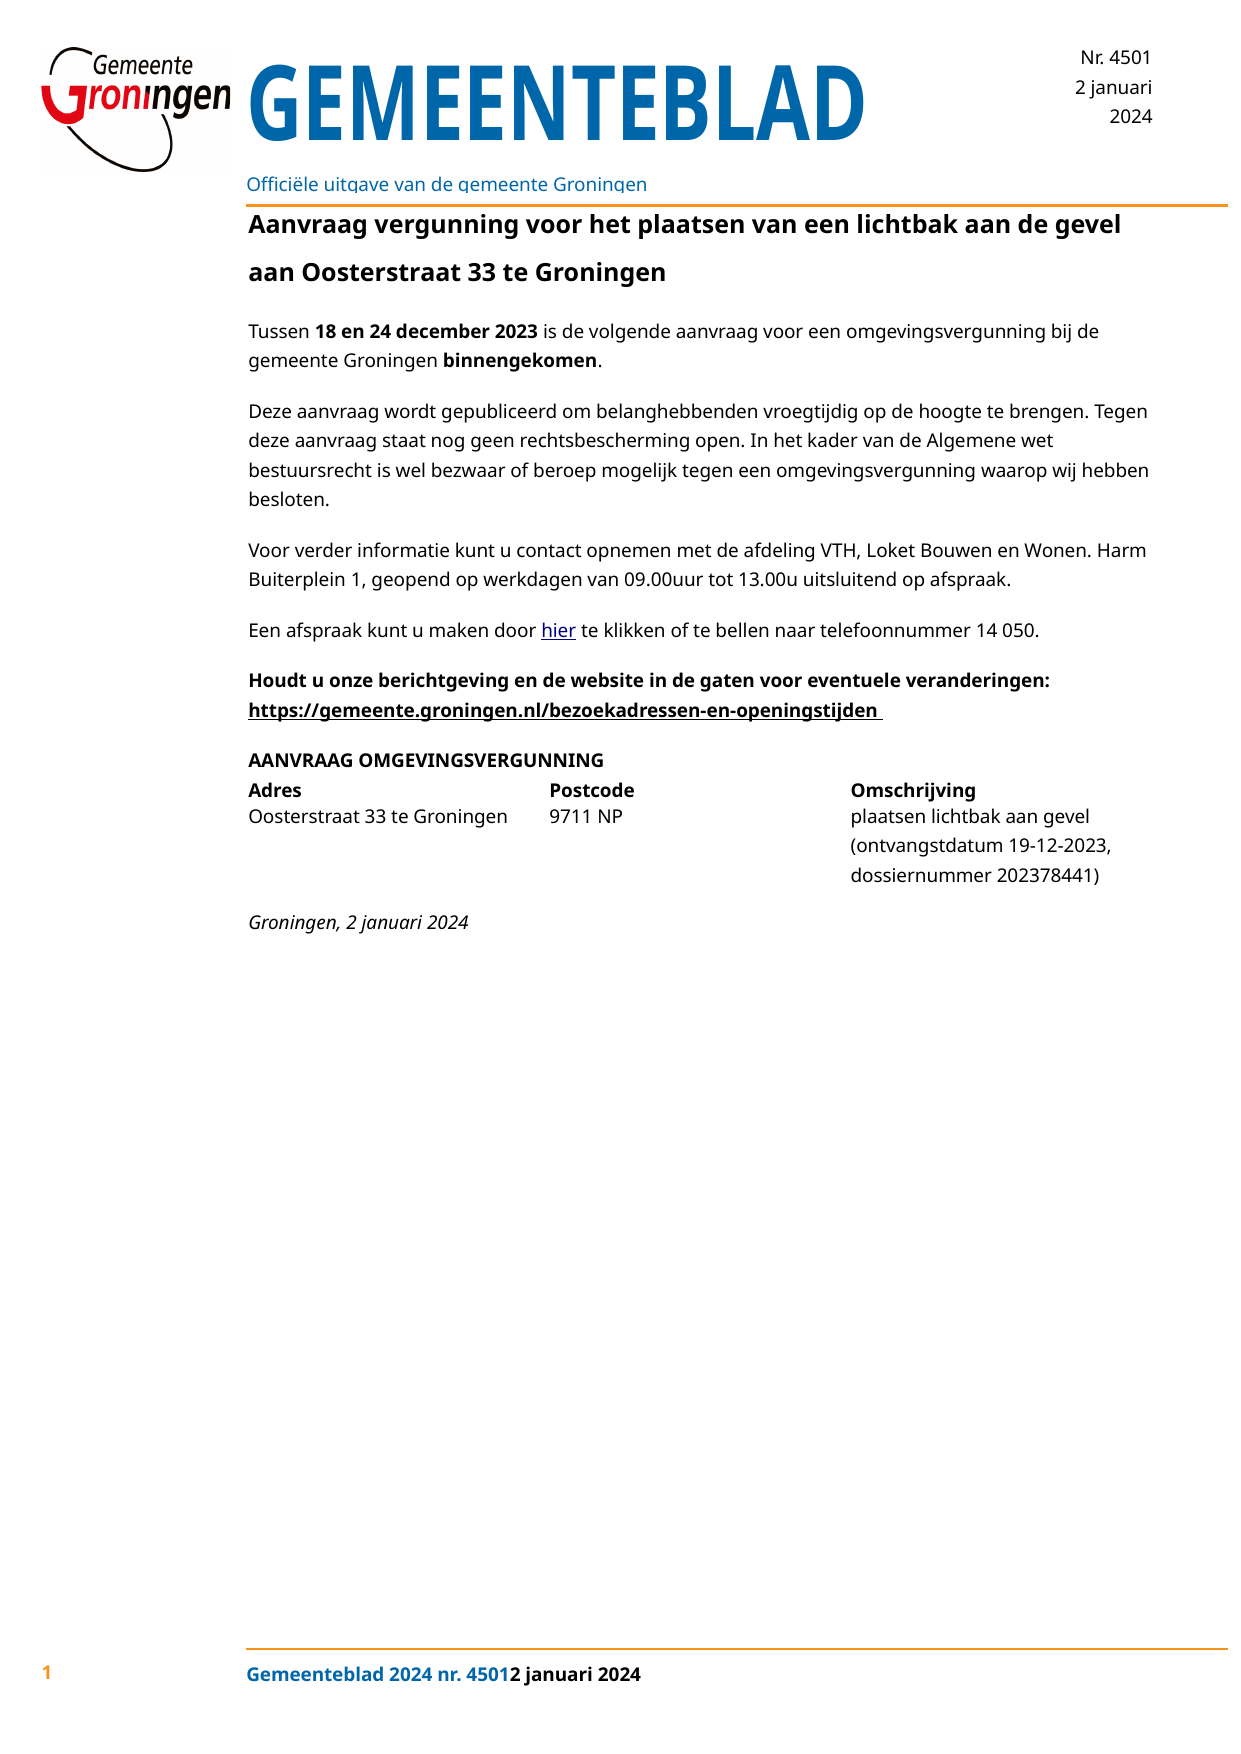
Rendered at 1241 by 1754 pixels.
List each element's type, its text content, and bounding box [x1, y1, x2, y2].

text AANVRAAG OMGEVINGSVERGUNNING [248, 747, 1152, 773]
table_cell Oosterstraat 33 te Groningen [248, 803, 549, 888]
table_header Adres [248, 777, 549, 803]
text Groningen, 2 januari 2024 [248, 909, 1152, 935]
text Een afspraak kunt u maken door hier te klikken of te bellen naar telefoonnummer 14 050. [248, 617, 1152, 643]
text Houdt u onze berichtgeving en de website in de gaten voor eventuele veranderingen: https://gemeente.groningen.nl/bezoekadressen-en-openingstijden [248, 667, 1152, 723]
table_cell plaatsen lichtbak aan gevel (ontvangstdatum 19-12-2023, dossiernummer 202378441) [850, 803, 1152, 888]
picture [41, 47, 231, 172]
text Voor verder informatie kunt u contact opnemen met de afdeling VTH, Loket Bouwen en Wonen. Harm Buiterplein 1, geopend op werkdagen van 09.00uur tot 13.00u uitsluitend op afspraak. [248, 537, 1152, 592]
table_cell 9711 NP [549, 803, 850, 888]
table_header Omschrijving [850, 777, 1152, 803]
text Deze aanvraag wordt gepubliceerd om belanghebbenden vroegtijdig op de hoogte te brengen. Tegen deze aanvraag staat nog geen rechtsbescherming open. In het kader van de Algemene wet bestuursrecht is wel bezwaar of beroep mogelijk tegen een omgevingsvergunning waarop wij hebben besloten. [248, 398, 1152, 512]
text Aanvraag vergunning voor het plaatsen van een lichtbak aan de gevel aan Oosterstraat 33 te Groningen [248, 207, 1152, 288]
text Tussen 18 en 24 december 2023 is de volgende aanvraag voor een omgevingsvergunning bij de gemeente Groningen binnengekomen. [248, 318, 1152, 373]
table_header Postcode [549, 777, 850, 803]
